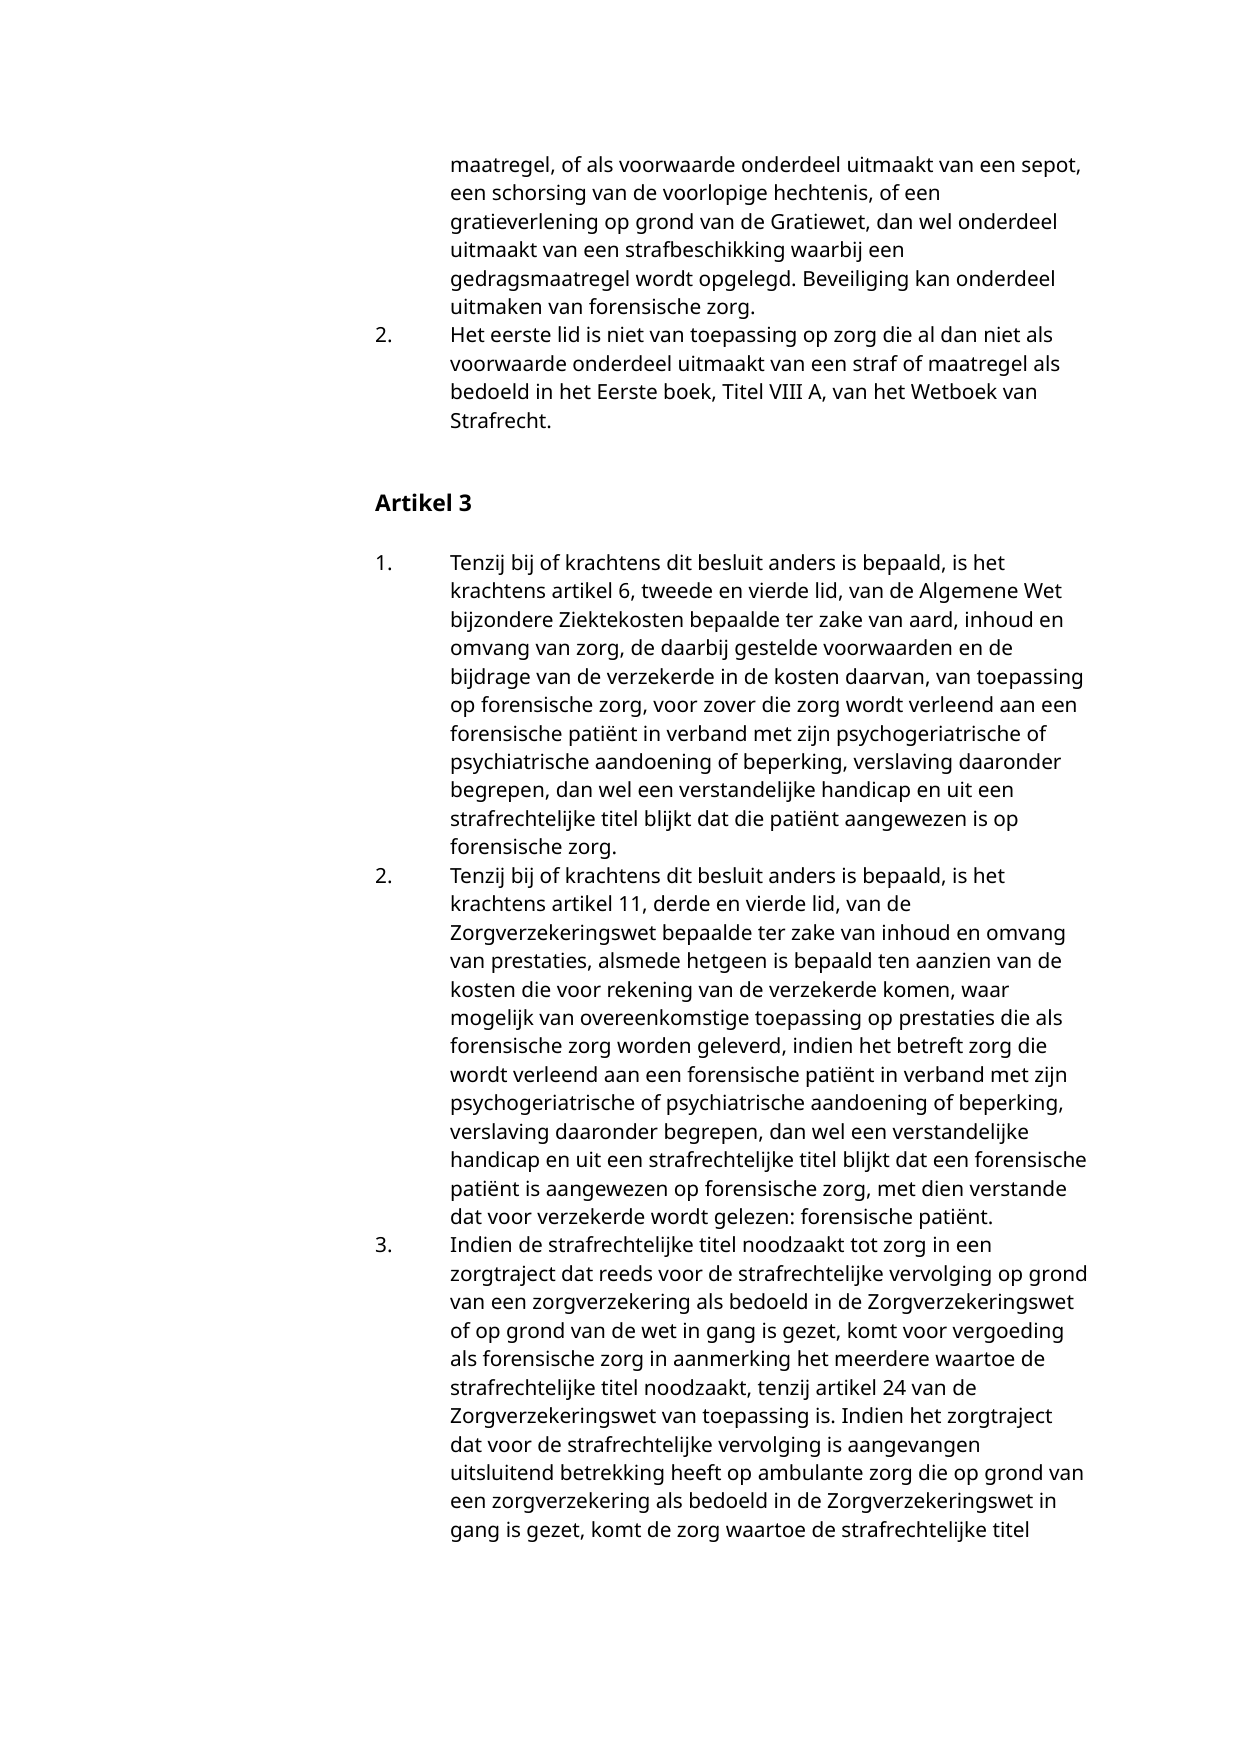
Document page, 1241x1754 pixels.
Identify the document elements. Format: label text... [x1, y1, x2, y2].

list Het eerste lid is niet van toepassing op zorg die al dan niet als voorwaarde onderdeel uitmaakt van een straf of maatregel als bedoeld in het Eerste boek, Titel VIII A, van het Wetboek van Strafrecht. [375, 321, 1090, 434]
list Indien de strafrechtelijke titel noodzaakt tot zorg in een zorgtraject dat reeds voor de strafrechtelijke vervolging op grond van een zorgverzekering als bedoeld in de Zorgverzekeringswet of op grond van de wet in gang is gezet, komt voor vergoeding als forensische zorg in aanmerking het meerdere waartoe de strafrechtelijke titel noodzaakt, tenzij artikel 24 van de Zorgverzekeringswet van toepassing is. Indien het zorgtraject dat voor de strafrechtelijke vervolging is aangevangen uitsluitend betrekking heeft op ambulante zorg die op grond van een zorgverzekering als bedoeld in de Zorgverzekeringswet in gang is gezet, komt de zorg waartoe de strafrechtelijke titel [375, 1231, 1090, 1543]
subtitle Artikel 3 [375, 487, 1090, 518]
list maatregel, of als voorwaarde onderdeel uitmaakt van een sepot, een schorsing van de voorlopige hechtenis, of een gratieverlening op grond van de Gratiewet, dan wel onderdeel uitmaakt van een strafbeschikking waarbij een gedragsmaatregel wordt opgelegd. Beveiliging kan onderdeel uitmaken van forensische zorg. [375, 150, 1090, 321]
list Tenzij bij of krachtens dit besluit anders is bepaald, is het krachtens artikel 6, tweede en vierde lid, van de Algemene Wet bijzondere Ziektekosten bepaalde ter zake van aard, inhoud en omvang van zorg, de daarbij gestelde voorwaarden en de bijdrage van de verzekerde in de kosten daarvan, van toepassing op forensische zorg, voor zover die zorg wordt verleend aan een forensische patiënt in verband met zijn psychogeriatrische of psychiatrische aandoening of beperking, verslaving daaronder begrepen, dan wel een verstandelijke handicap en uit een strafrechtelijke titel blijkt dat die patiënt aangewezen is op forensische zorg. [375, 548, 1090, 861]
list Tenzij bij of krachtens dit besluit anders is bepaald, is het krachtens artikel 11, derde en vierde lid, van de Zorgverzekeringswet bepaalde ter zake van inhoud en omvang van prestaties, alsmede hetgeen is bepaald ten aanzien van de kosten die voor rekening van de verzekerde komen, waar mogelijk van overeenkomstige toepassing op prestaties die als forensische zorg worden geleverd, indien het betreft zorg die wordt verleend aan een forensische patiënt in verband met zijn psychogeriatrische of psychiatrische aandoening of beperking, verslaving daaronder begrepen, dan wel een verstandelijke handicap en uit een strafrechtelijke titel blijkt dat een forensische patiënt is aangewezen op forensische zorg, met dien verstande dat voor verzekerde wordt gelezen: forensische patiënt. [375, 861, 1090, 1231]
